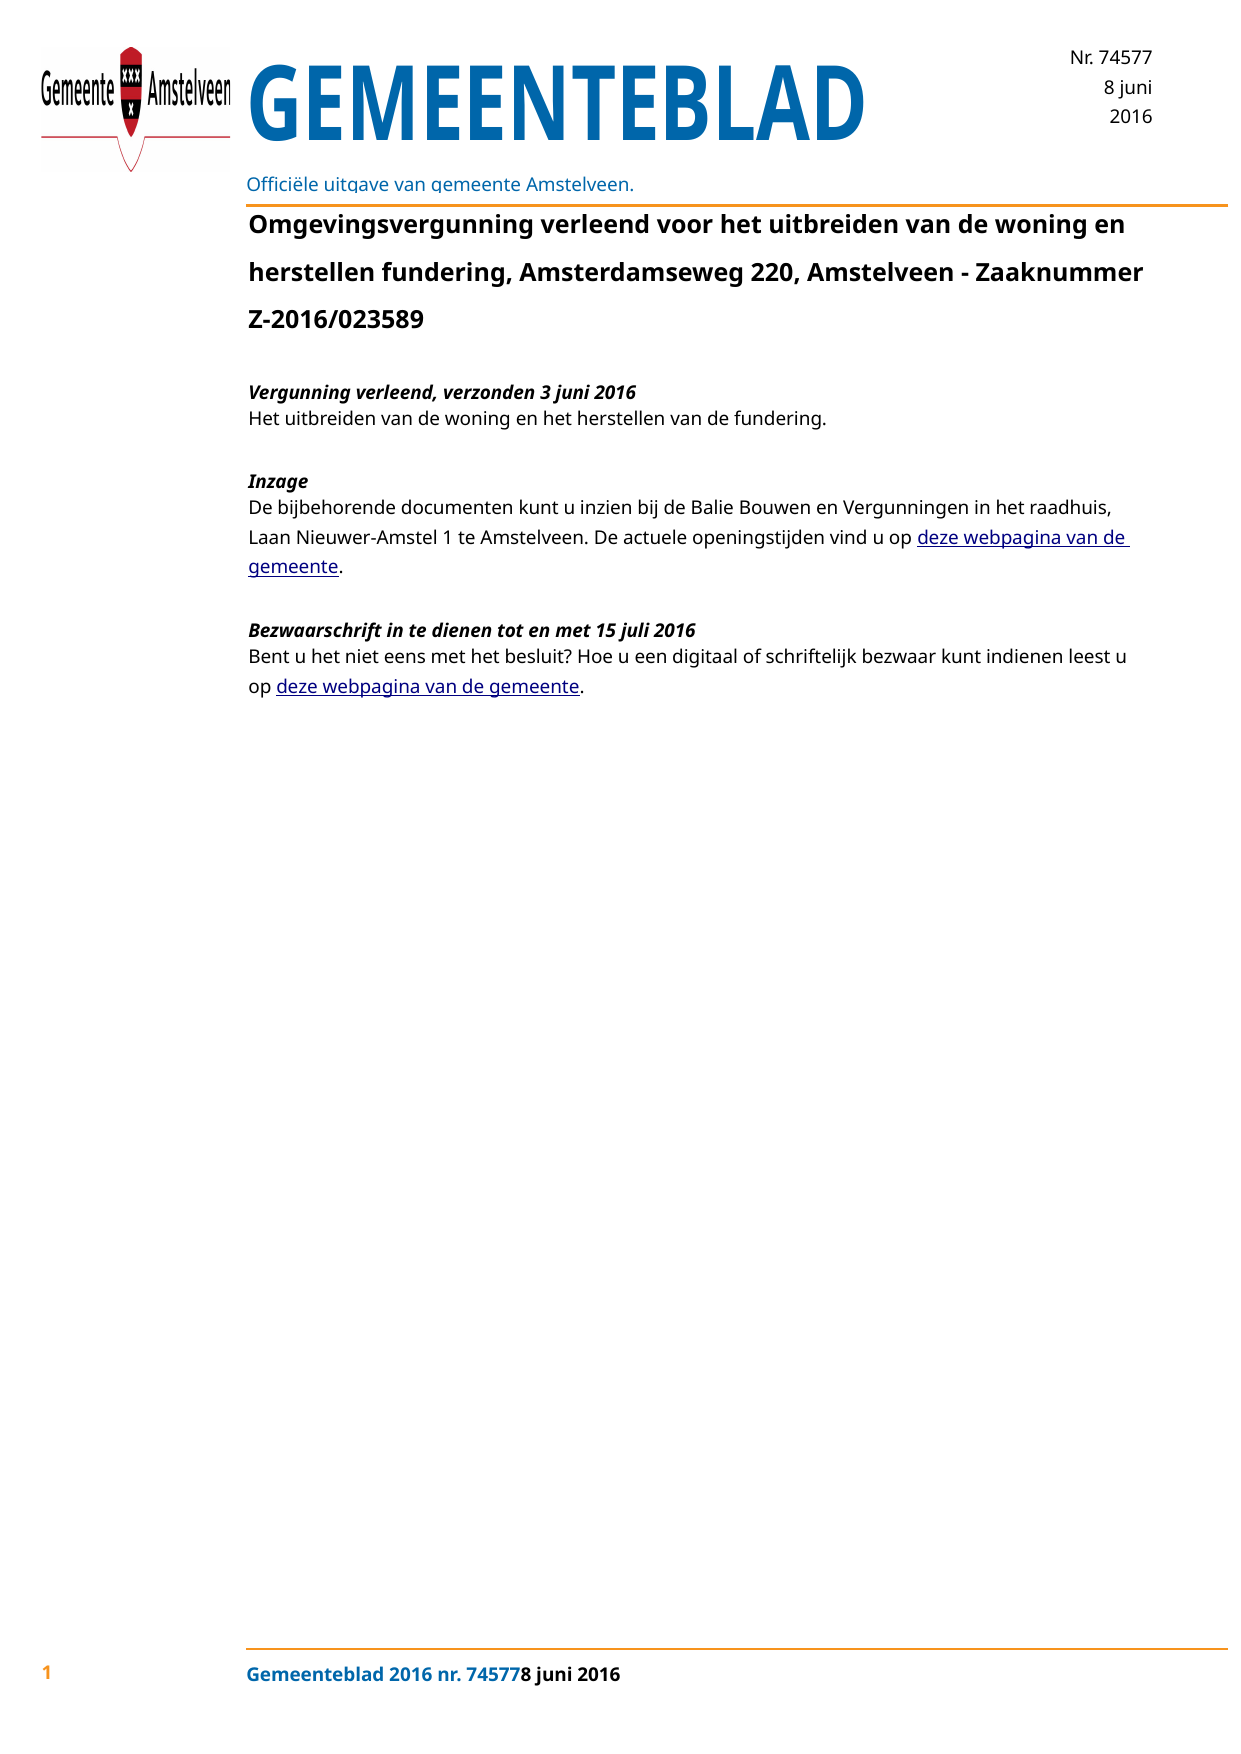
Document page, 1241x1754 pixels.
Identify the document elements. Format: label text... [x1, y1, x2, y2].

picture [41, 47, 231, 172]
text Bezwaarschrift in te dienen tot en met 15 juli 2016 [248, 618, 1152, 643]
text Het uitbreiden van de woning en het herstellen van de fundering. [248, 405, 1152, 431]
text Omgevingsvergunning verleend voor het uitbreiden van de woning en herstellen fundering, Amsterdamseweg 220, Amstelveen - Zaaknummer Z-2016/023589 [248, 207, 1152, 336]
text Vergunning verleend, verzonden 3 juni 2016 [248, 379, 1152, 405]
text Inzage [248, 469, 1152, 494]
text De bijbehorende documenten kunt u inzien bij de Balie Bouwen en Vergunningen in het raadhuis, Laan Nieuwer-Amstel 1 te Amstelveen. De actuele openingstijden vind u op deze webpagina van de gemeente. [248, 494, 1152, 579]
text Bent u het niet eens met het besluit? Hoe u een digitaal of schriftelijk bezwaar kunt indienen leest u op deze webpagina van de gemeente. [248, 643, 1152, 699]
